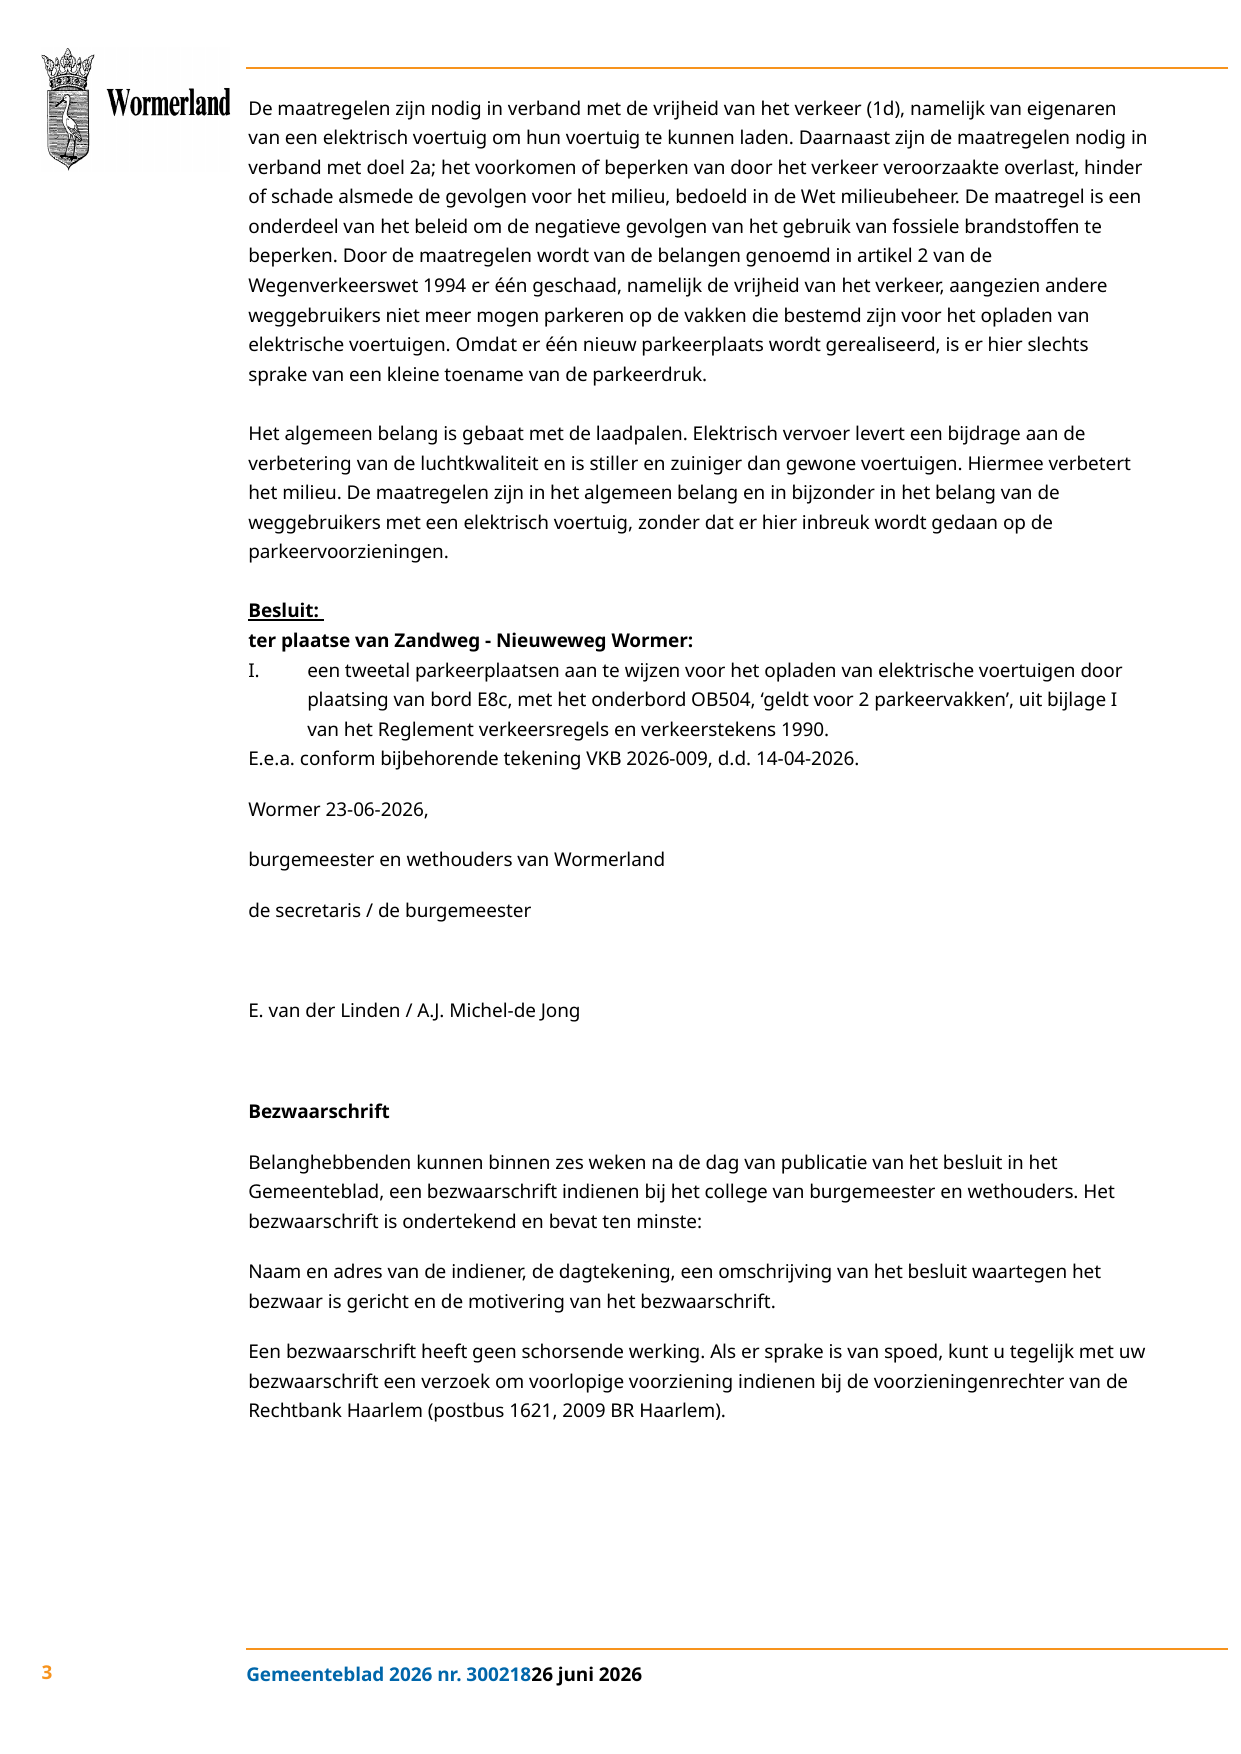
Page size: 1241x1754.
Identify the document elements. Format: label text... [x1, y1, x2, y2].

text Belanghebbenden kunnen binnen zes weken na de dag van publicatie van het besluit in het Gemeenteblad, een bezwaarschrift indienen bij het college van burgemeester en wethouders. Het bezwaarschrift is ondertekend en bevat ten minste: [248, 1149, 1152, 1234]
text burgemeester en wethouders van Wormerland [248, 846, 1152, 872]
list een tweetal parkeerplaatsen aan te wijzen voor het opladen van elektrische voertuigen door plaatsing van bord E8c, met het onderbord OB504, ‘geldt voor 2 parkeervakken’, uit bijlage I van het Reglement verkeersregels en verkeerstekens 1990. [248, 657, 1152, 742]
text Een bezwaarschrift heeft geen schorsende werking. Als er sprake is van spoed, kunt u tegelijk met uw bezwaarschrift een verzoek om voorlopige voorziening indienen bij de voorzieningenrechter van de Rechtbank Haarlem (postbus 1621, 2009 BR Haarlem). [248, 1338, 1152, 1423]
text De maatregelen zijn nodig in verband met de vrijheid van het verkeer (1d), namelijk van eigenaren van een elektrisch voertuig om hun voertuig te kunnen laden. Daarnaast zijn de maatregelen nodig in verband met doel 2a; het voorkomen of beperken van door het verkeer veroorzaakte overlast, hinder of schade alsmede de gevolgen voor het milieu, bedoeld in de Wet milieubeheer. De maatregel is een onderdeel van het beleid om de negatieve gevolgen van het gebruik van fossiele brandstoffen te beperken. Door de maatregelen wordt van de belangen genoemd in artikel 2 van de Wegenverkeerswet 1994 er één geschaad, namelijk de vrijheid van het verkeer, aangezien andere weggebruikers niet meer mogen parkeren op de vakken die bestemd zijn voor het opladen van elektrische voertuigen. Omdat er één nieuw parkeerplaats wordt gerealiseerd, is er hier slechts sprake van een kleine toename van de parkeerdruk. [248, 95, 1152, 387]
text Het algemeen belang is gebaat met de laadpalen. Elektrisch vervoer levert een bijdrage aan de verbetering van de luchtkwaliteit en is stiller en zuiniger dan gewone voertuigen. Hiermee verbetert het milieu. De maatregelen zijn in het algemeen belang en in bijzonder in het belang van de weggebruikers met een elektrisch voertuig, zonder dat er hier inbreuk wordt gedaan op de parkeervoorzieningen. [248, 420, 1152, 564]
text Naam en adres van de indiener, de dagtekening, een omschrijving van het besluit waartegen het bezwaar is gericht en de motivering van het bezwaarschrift. [248, 1258, 1152, 1314]
text E.e.a. conform bijbehorende tekening VKB 2026-009, d.d. 14-04-2026. [248, 746, 1152, 771]
text de secretaris / de burgemeester [248, 897, 1152, 923]
text Bezwaarschrift [248, 1098, 1152, 1124]
text ter plaatse van Zandweg - Nieuweweg Wormer: [248, 627, 1152, 653]
text Wormer 23-06-2026, [248, 796, 1152, 822]
text E. van der Linden / A.J. Michel-de Jong [248, 998, 1152, 1023]
text Besluit: [248, 598, 1152, 623]
picture [41, 47, 231, 172]
